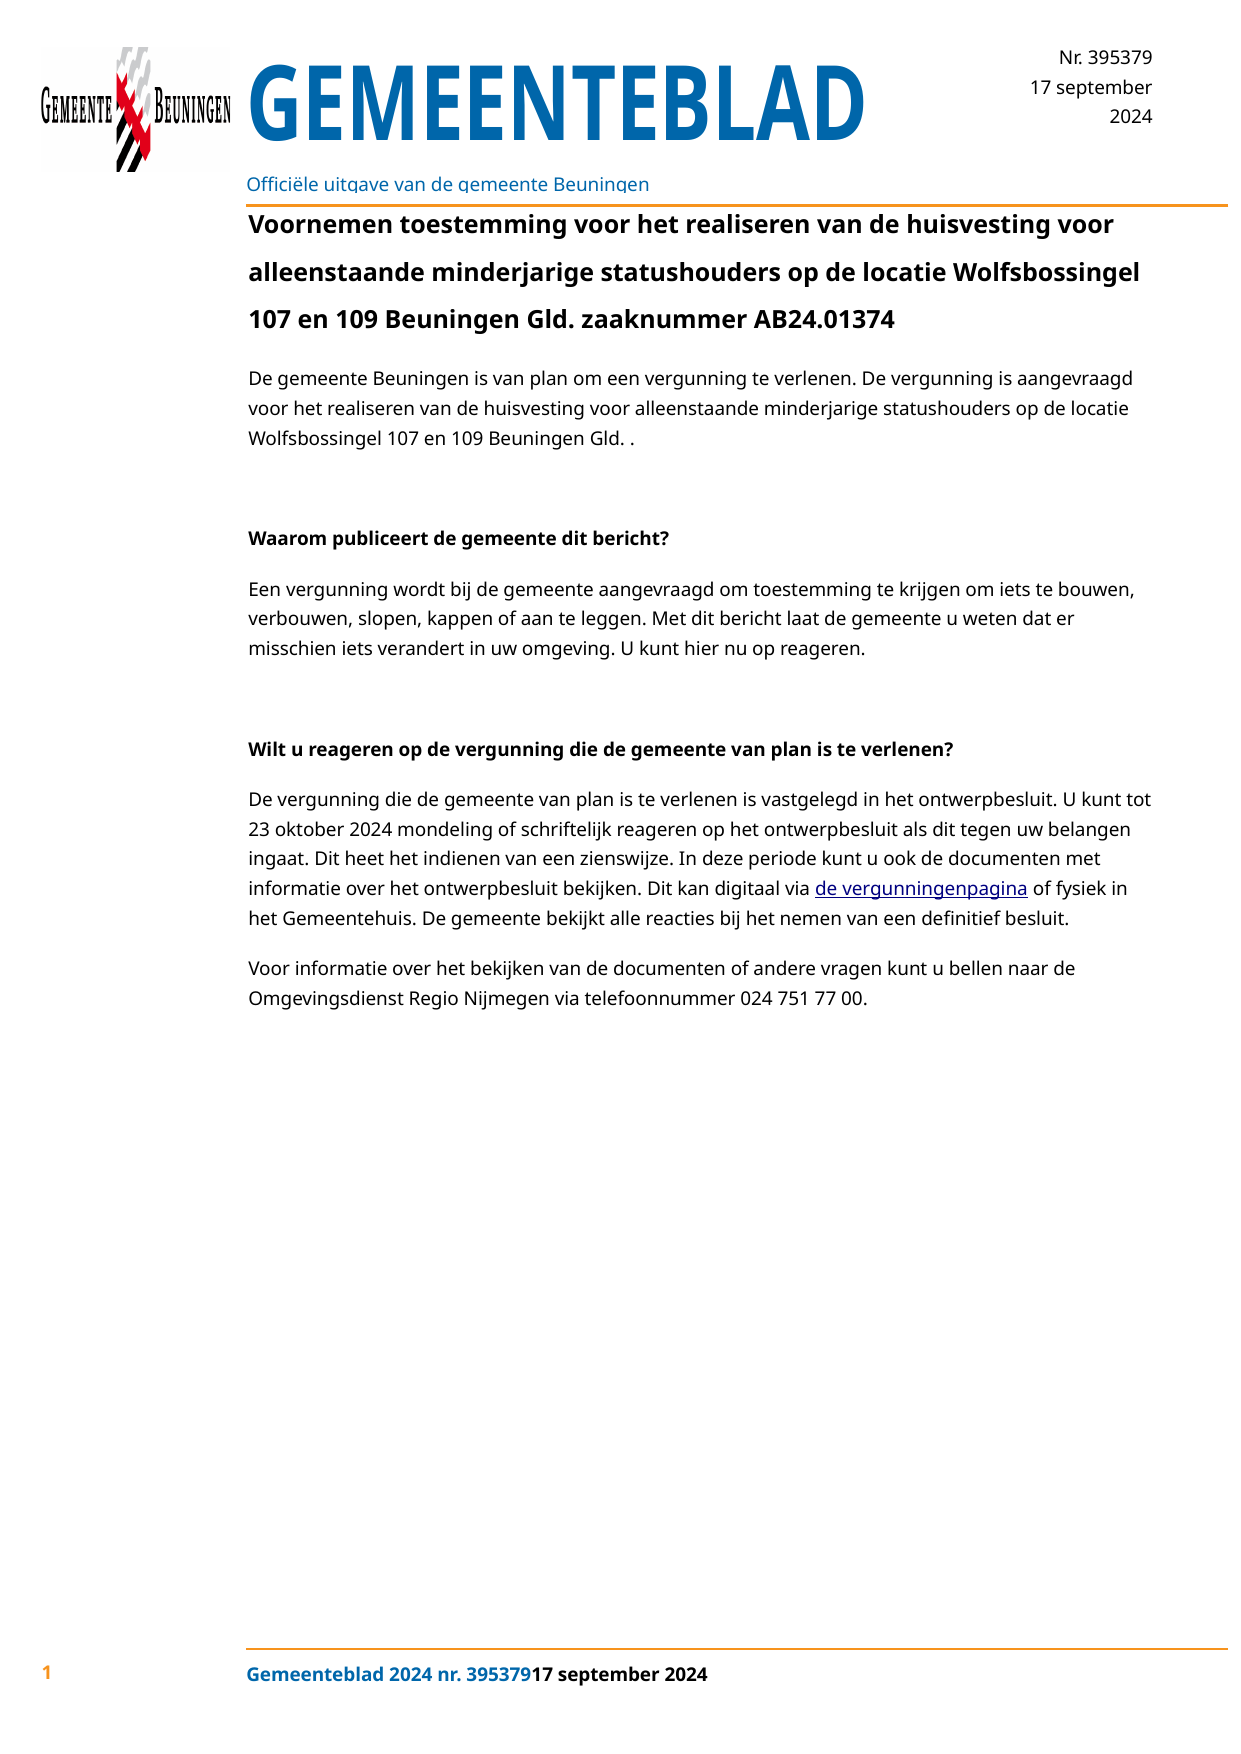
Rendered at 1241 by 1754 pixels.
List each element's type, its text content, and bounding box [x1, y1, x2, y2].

text Een vergunning wordt bij de gemeente aangevraagd om toestemming te krijgen om iets te bouwen, verbouwen, slopen, kappen of aan te leggen. Met dit bericht laat de gemeente u weten dat er misschien iets verandert in uw omgeving. U kunt hier nu op reageren. [248, 576, 1152, 661]
picture [41, 47, 231, 172]
text Voor informatie over het bekijken van de documenten of andere vragen kunt u bellen naar de Omgevingsdienst Regio Nijmegen via telefoonnummer 024 751 77 00. [248, 955, 1152, 1010]
text Waarom publiceert de gemeente dit bericht? [248, 526, 1152, 551]
text De gemeente Beuningen is van plan om een vergunning te verlenen. De vergunning is aangevraagd voor het realiseren van de huisvesting voor alleenstaande minderjarige statushouders op de locatie Wolfsbossingel 107 en 109 Beuningen Gld. . [248, 366, 1152, 450]
text De vergunning die de gemeente van plan is te verlenen is vastgelegd in het ontwerpbesluit. U kunt tot 23 oktober 2024 mondeling of schriftelijk reageren op het ontwerpbesluit als dit tegen uw belangen ingaat. Dit heet het indienen van een zienswijze. In deze periode kunt u ook de documenten met informatie over het ontwerpbesluit bekijken. Dit kan digitaal via de vergunningenpagina of fysiek in het Gemeentehuis. De gemeente bekijkt alle reacties bij het nemen van een definitief besluit. [248, 786, 1152, 930]
text Voornemen toestemming voor het realiseren van de huisvesting voor alleenstaande minderjarige statushouders op de locatie Wolfsbossingel 107 en 109 Beuningen Gld. zaaknummer AB24.01374 [248, 207, 1152, 336]
text Wilt u reageren op de vergunning die de gemeente van plan is te verlenen? [248, 736, 1152, 762]
